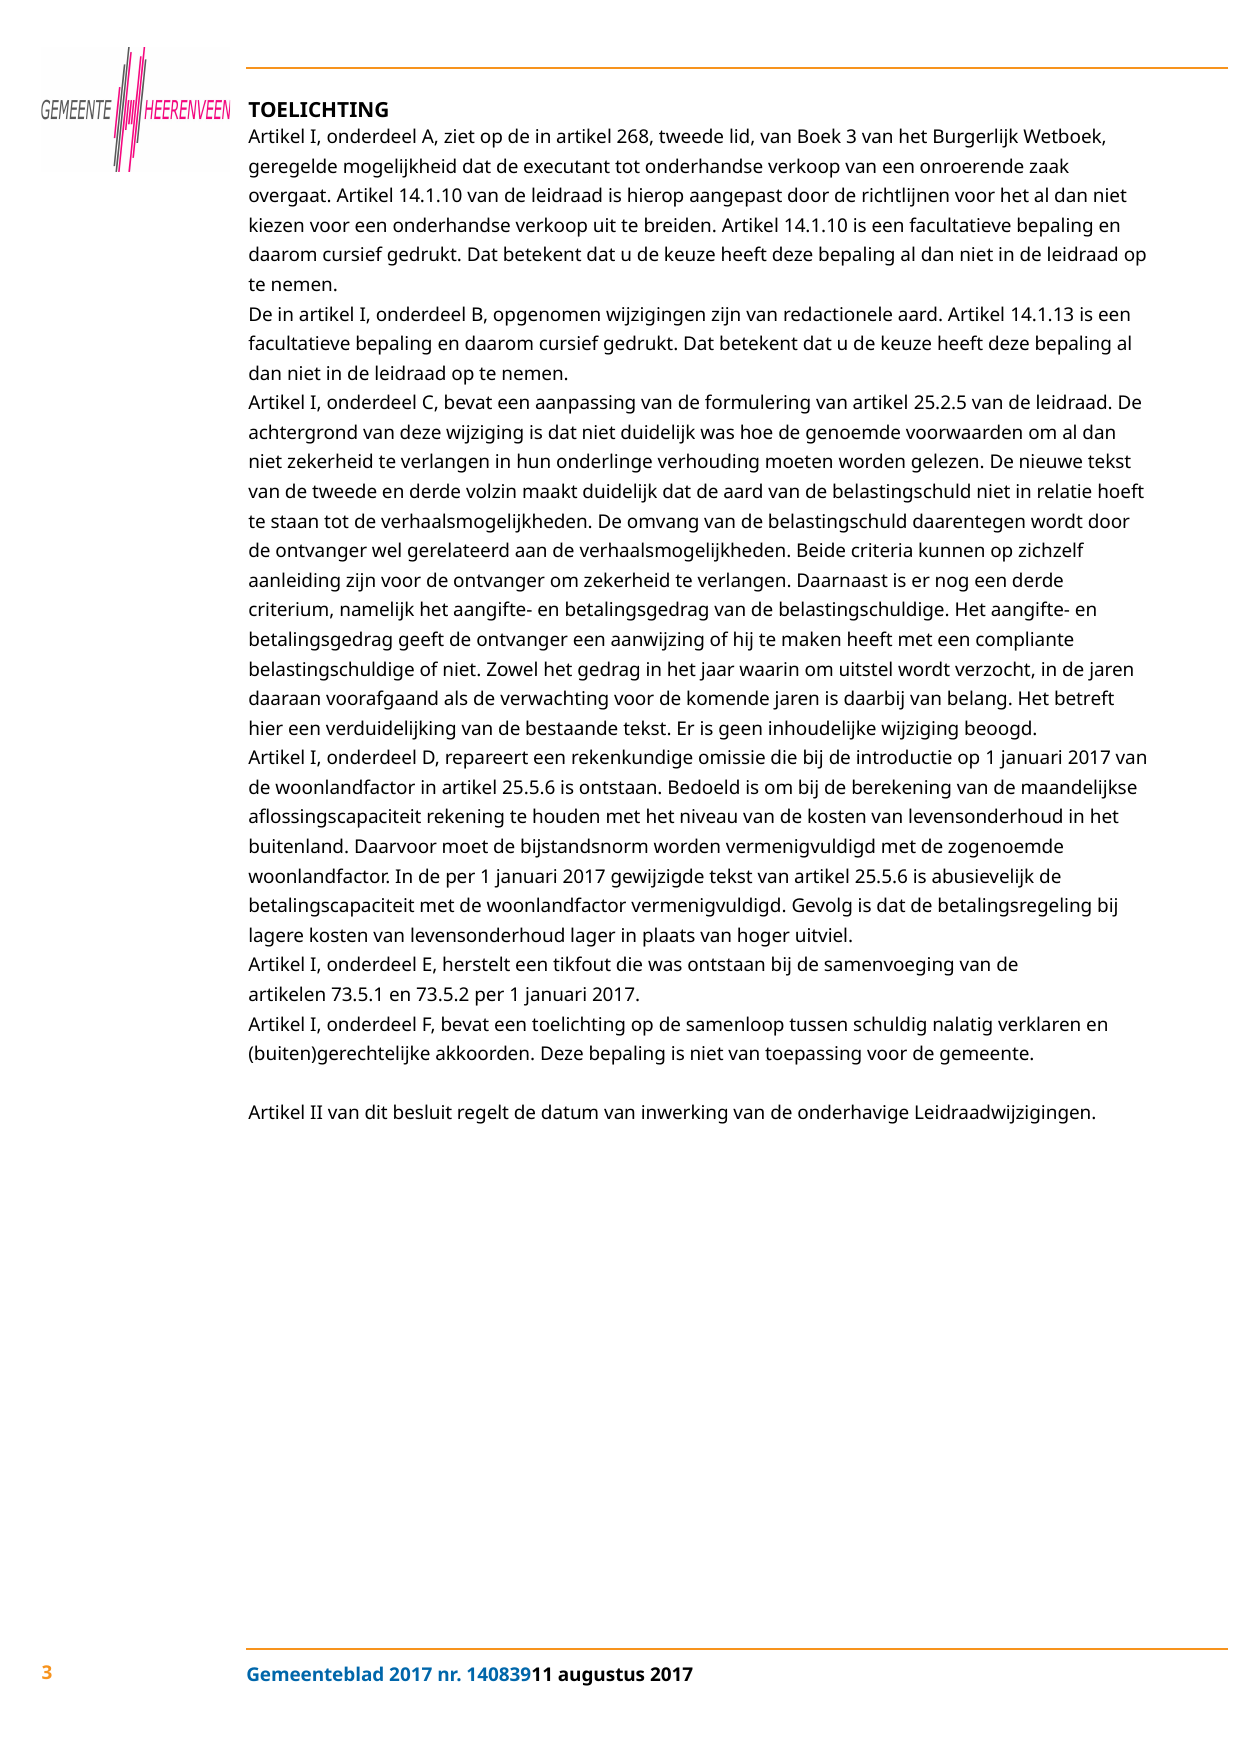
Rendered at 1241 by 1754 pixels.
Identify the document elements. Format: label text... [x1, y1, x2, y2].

picture [41, 47, 231, 172]
text TOELICHTING [248, 95, 1152, 123]
text De in artikel I, onderdeel B, opgenomen wijzigingen zijn van redactionele aard. Artikel 14.1.13 is een facultatieve bepaling en daarom cursief gedrukt. Dat betekent dat u de keuze heeft deze bepaling al dan niet in de leidraad op te nemen. [248, 301, 1152, 386]
text Artikel I, onderdeel D, repareert een rekenkundige omissie die bij de introductie op 1 januari 2017 van de woonlandfactor in artikel 25.5.6 is ontstaan. Bedoeld is om bij de berekening van de maandelijkse aflossingscapaciteit rekening te houden met het niveau van de kosten van levensonderhoud in het buitenland. Daarvoor moet de bijstandsnorm worden vermenigvuldigd met de zogenoemde woonlandfactor. In de per 1 januari 2017 gewijzigde tekst van artikel 25.5.6 is abusievelijk de betalingscapaciteit met de woonlandfactor vermenigvuldigd. Gevolg is dat de betalingsregeling bij lagere kosten van levensonderhoud lager in plaats van hoger uitviel. [248, 744, 1152, 948]
text Artikel I, onderdeel A, ziet op de in artikel 268, tweede lid, van Boek 3 van het Burgerlijk Wetboek, geregelde mogelijkheid dat de executant tot onderhandse verkoop van een onroerende zaak overgaat. Artikel 14.1.10 van de leidraad is hierop aangepast door de richtlijnen voor het al dan niet kiezen voor een onderhandse verkoop uit te breiden. Artikel 14.1.10 is een facultatieve bepaling en daarom cursief gedrukt. Dat betekent dat u de keuze heeft deze bepaling al dan niet in de leidraad op te nemen. [248, 123, 1152, 297]
text Artikel II van dit besluit regelt de datum van inwerking van de onderhavige Leidraadwijzigingen. [248, 1099, 1152, 1125]
text Artikel I, onderdeel F, bevat een toelichting op de samenloop tussen schuldig nalatig verklaren en (buiten)gerechtelijke akkoorden. Deze bepaling is niet van toepassing voor de gemeente. [248, 1011, 1152, 1066]
text Artikel I, onderdeel E, herstelt een tikfout die was ontstaan bij de samenvoeging van de artikelen 73.5.1 en 73.5.2 per 1 januari 2017. [248, 952, 1152, 1007]
text Artikel I, onderdeel C, bevat een aanpassing van de formulering van artikel 25.2.5 van de leidraad. De achtergrond van deze wijziging is dat niet duidelijk was hoe de genoemde voorwaarden om al dan niet zekerheid te verlangen in hun onderlinge verhouding moeten worden gelezen. De nieuwe tekst van de tweede en derde volzin maakt duidelijk dat de aard van de belastingschuld niet in relatie hoeft te staan tot de verhaalsmogelijkheden. De omvang van de belastingschuld daarentegen wordt door de ontvanger wel gerelateerd aan de verhaalsmogelijkheden. Beide criteria kunnen op zichzelf aanleiding zijn voor de ontvanger om zekerheid te verlangen. Daarnaast is er nog een derde criterium, namelijk het aangifte- en betalingsgedrag van de belastingschuldige. Het aangifte- en betalingsgedrag geeft de ontvanger een aanwijzing of hij te maken heeft met een compliante belastingschuldige of niet. Zowel het gedrag in het jaar waarin om uitstel wordt verzocht, in de jaren daaraan voorafgaand als de verwachting voor de komende jaren is daarbij van belang. Het betreft hier een verduidelijking van de bestaande tekst. Er is geen inhoudelijke wijziging beoogd. [248, 389, 1152, 741]
